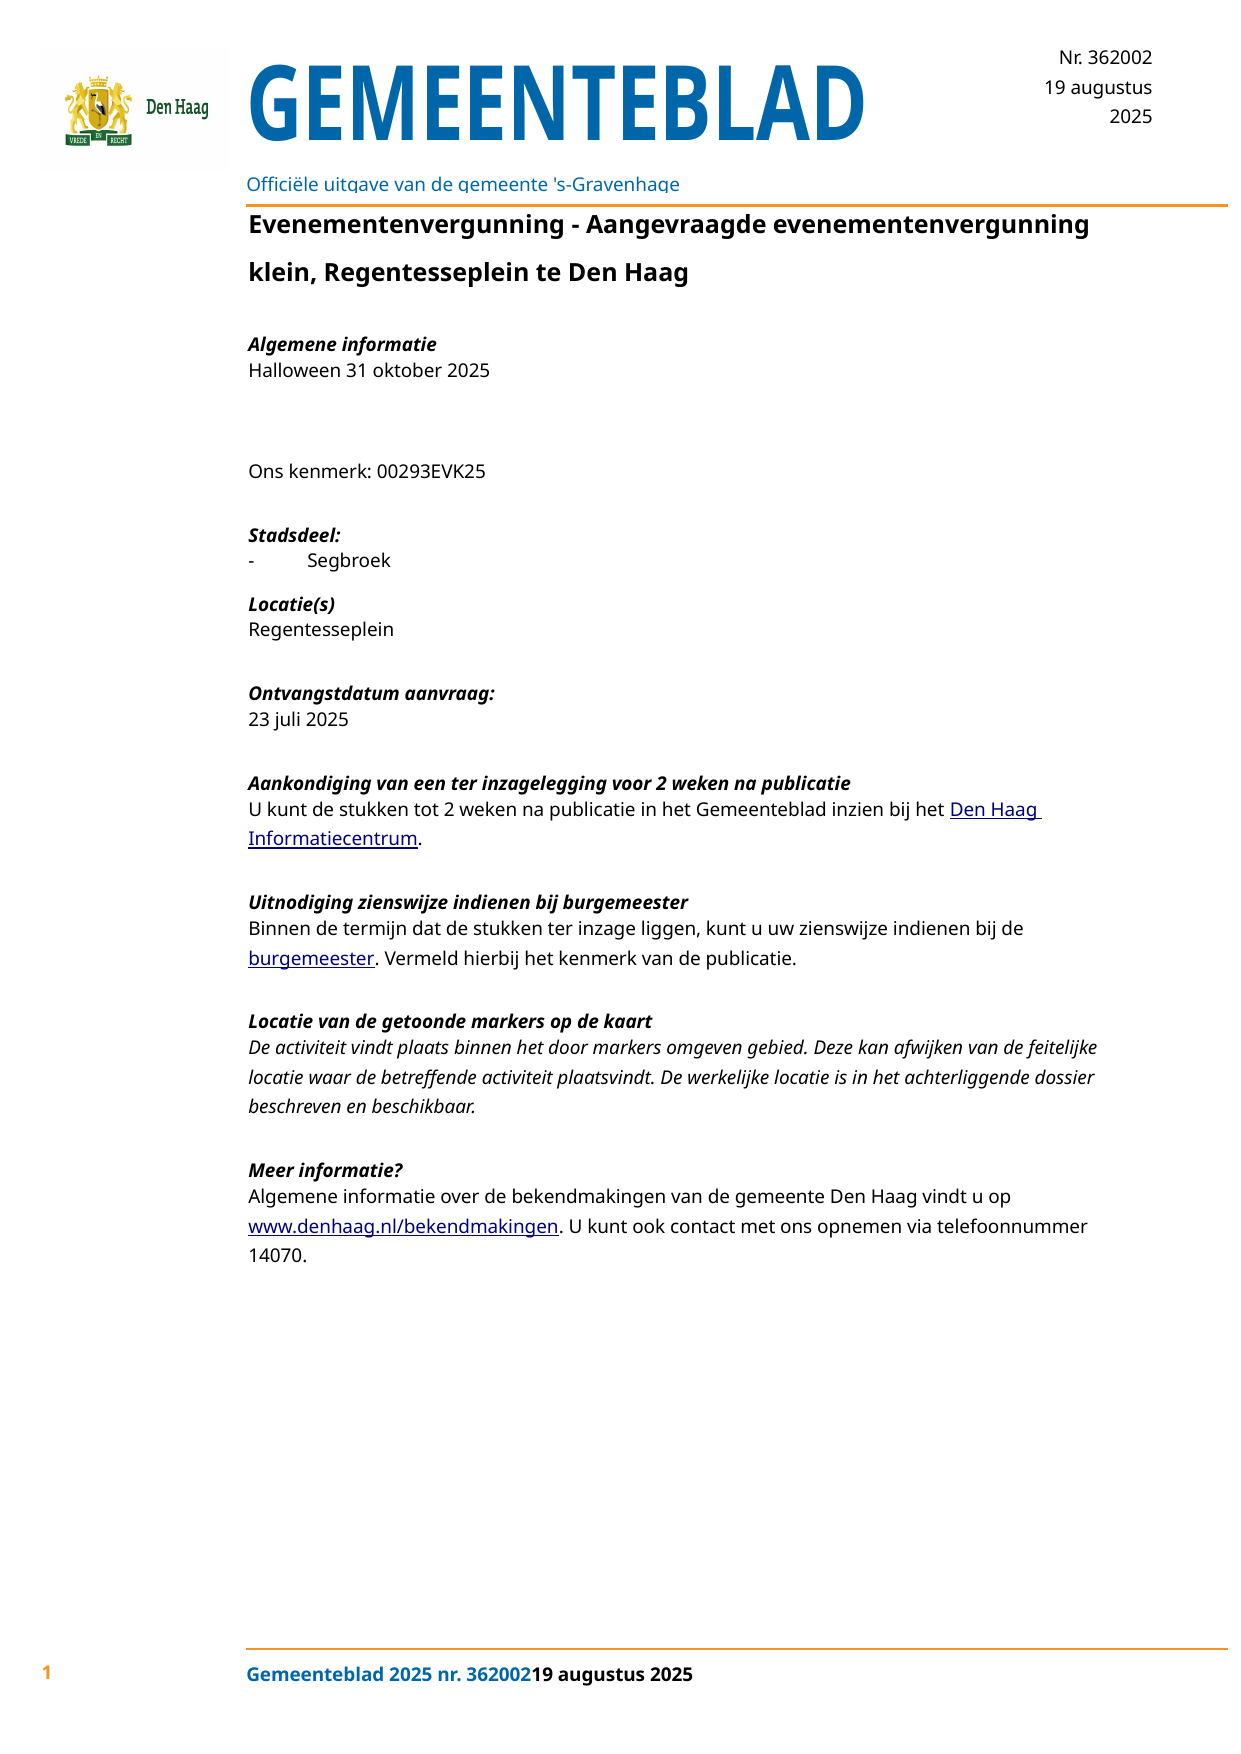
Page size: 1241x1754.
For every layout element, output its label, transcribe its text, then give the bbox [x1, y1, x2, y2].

text Algemene informatie [248, 331, 1152, 357]
list Segbroek [248, 548, 1152, 573]
text Ontvangstdatum aanvraag: [248, 681, 1152, 706]
text Halloween 31 oktober 2025 [248, 357, 1152, 383]
text Algemene informatie over de bekendmakingen van de gemeente Den Haag vindt u op www.denhaag.nl/bekendmakingen. U kunt ook contact met ons opnemen via telefoonnummer 14070. [248, 1183, 1152, 1268]
text 23 juli 2025 [248, 706, 1152, 732]
text Binnen de termijn dat de stukken ter inzage liggen, kunt u uw zienswijze indienen bij de burgemeester. Vermeld hierbij het kenmerk van de publicatie. [248, 915, 1152, 971]
text Locatie(s) [248, 591, 1152, 617]
text Uitnodiging zienswijze indienen bij burgemeester [248, 889, 1152, 915]
text Locatie van de getoonde markers op de kaart [248, 1009, 1152, 1034]
text De activiteit vindt plaats binnen het door markers omgeven gebied. Deze kan afwijken van de feitelijke locatie waar de betreffende activiteit plaatsvindt. De werkelijke locatie is in het achterliggende dossier beschreven en beschikbaar. [248, 1034, 1152, 1119]
text U kunt de stukken tot 2 weken na publicatie in het Gemeenteblad inzien bij het Den Haag Informatiecentrum. [248, 796, 1152, 851]
picture [41, 47, 231, 172]
text Regentesseplein [248, 617, 1152, 642]
text Stadsdeel: [248, 522, 1152, 548]
text Aankondiging van een ter inzagelegging voor 2 weken na publicatie [248, 770, 1152, 796]
text Meer informatie? [248, 1158, 1152, 1183]
text Ons kenmerk: 00293EVK25 [248, 458, 1152, 484]
text Evenementenvergunning - Aangevraagde evenementenvergunning klein, Regentesseplein te Den Haag [248, 207, 1152, 288]
